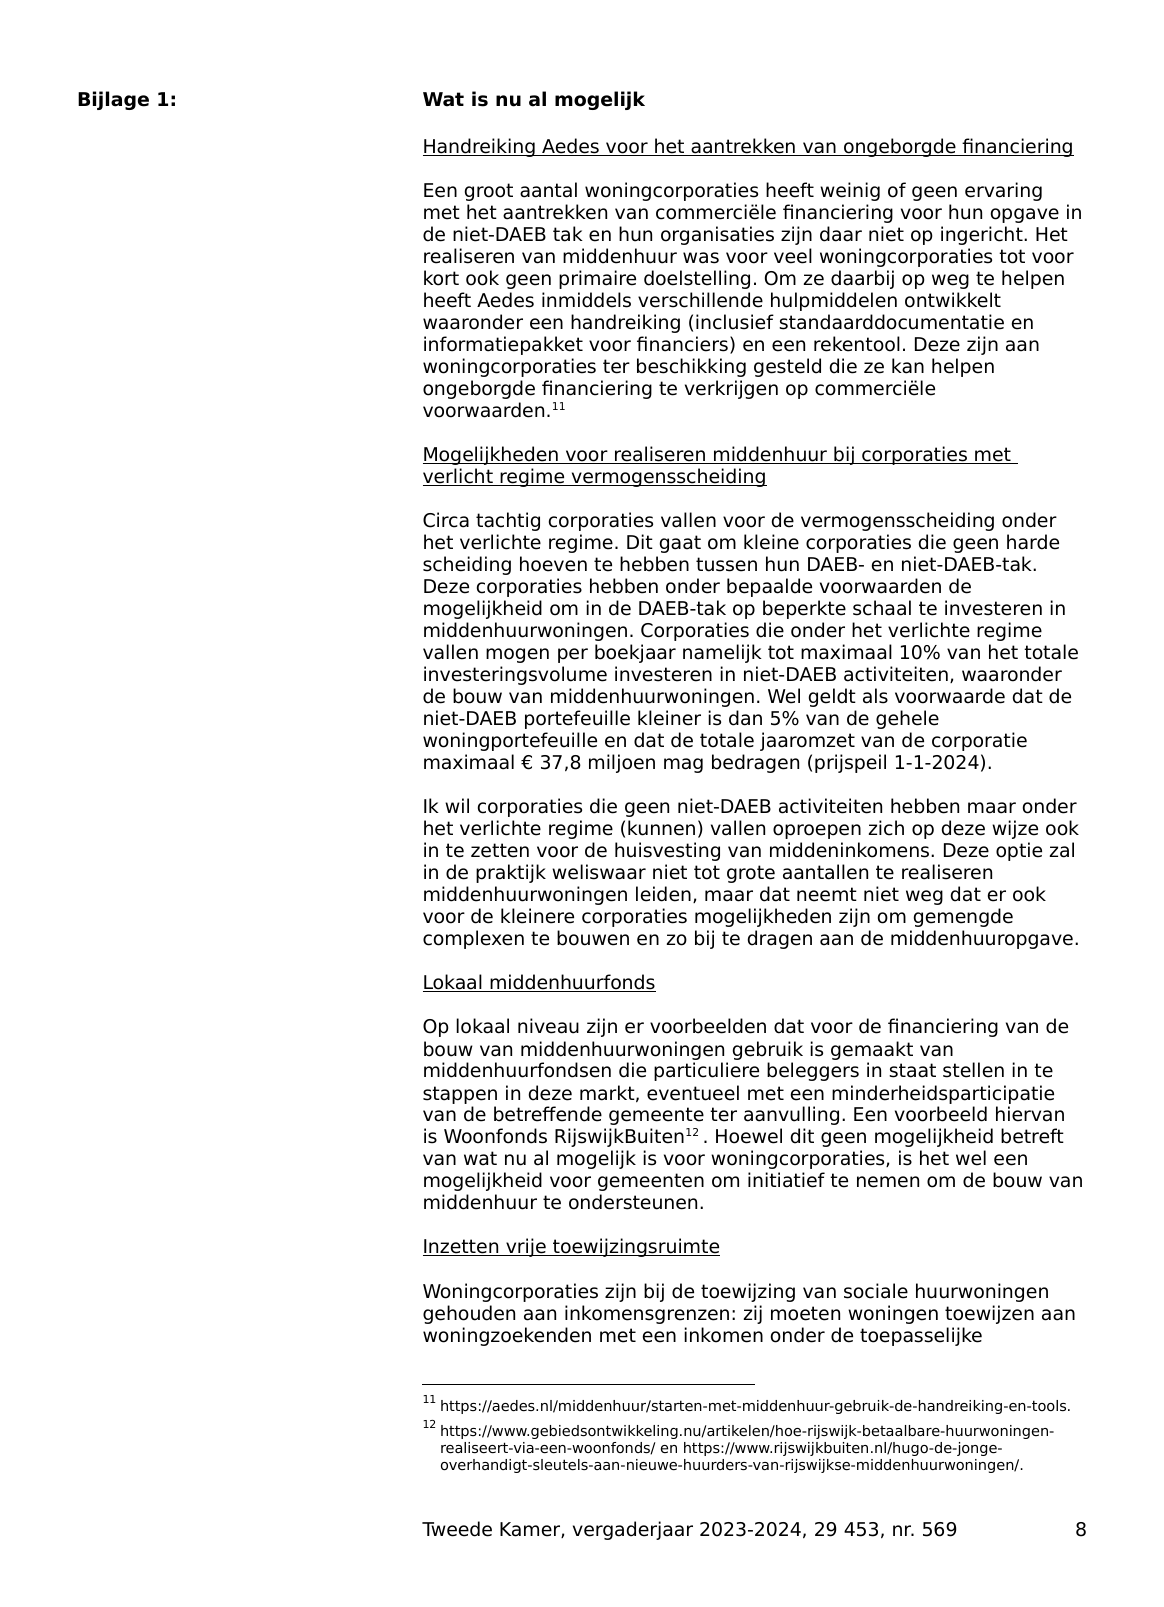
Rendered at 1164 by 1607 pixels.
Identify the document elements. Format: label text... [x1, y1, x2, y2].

text https://www.gebiedsontwikkeling.nu/artikelen/hoe-rijswijk-betaalbare-huurwoningen-realiseert-via-een-woonfonds/ en https://www.rijswijkbuiten.nl/hugo-de-jonge-overhandigt-sleutels-aan-nieuwe-huurders-van-rijswijkse-middenhuurwoningen/. [422, 1418, 1087, 1474]
text Een groot aantal woningcorporaties heeft weinig of geen ervaring met het aantrekken van commerciële financiering voor hun opgave in de niet-DAEB tak en hun organisaties zijn daar niet op ingericht. Het realiseren van middenhuur was voor veel woningcorporaties tot voor kort ook geen primaire doelstelling. Om ze daarbij op weg te helpen heeft Aedes inmiddels verschillende hulpmiddelen ontwikkelt waaronder een handreiking (inclusief standaarddocumentatie en informatiepakket voor financiers) en een rekentool. Deze zijn aan woningcorporaties ter beschikking gesteld die ze kan helpen ongeborgde financiering te verkrijgen op commerciële voorwaarden. [422, 180, 1087, 422]
text Circa tachtig corporaties vallen voor de vermogensscheiding onder het verlichte regime. Dit gaat om kleine corporaties die geen harde scheiding hoeven te hebben tussen hun DAEB- en niet-DAEB-tak. Deze corporaties hebben onder bepaalde voorwaarden de mogelijkheid om in de DAEB-tak op beperkte schaal te investeren in middenhuurwoningen. Corporaties die onder het verlichte regime vallen mogen per boekjaar namelijk tot maximaal 10% van het totale investeringsvolume investeren in niet-DAEB activiteiten, waaronder de bouw van middenhuurwoningen. Wel geldt als voorwaarde dat de niet-DAEB portefeuille kleiner is dan 5% van de gehele woningportefeuille en dat de totale jaaromzet van de corporatie maximaal € 37,8 miljoen mag bedragen (prijspeil 1-1-2024). [422, 510, 1087, 774]
subtitle Mogelijkheden voor realiseren middenhuur bij corporaties met verlicht regime vermogensscheiding [422, 444, 1087, 488]
subtitle Inzetten vrije toewijzingsruimte [422, 1236, 1087, 1258]
subtitle Lokaal middenhuurfonds [422, 972, 1087, 994]
text Ik wil corporaties die geen niet-DAEB activiteiten hebben maar onder het verlichte regime (kunnen) vallen oproepen zich op deze wijze ook in te zetten voor de huisvesting van middeninkomens. Deze optie zal in de praktijk weliswaar niet tot grote aantallen te realiseren middenhuurwoningen leiden, maar dat neemt niet weg dat er ook voor de kleinere corporaties mogelijkheden zijn om gemengde complexen te bouwen en zo bij te dragen aan de middenhuuropgave. [422, 796, 1087, 950]
subtitle Handreiking Aedes voor het aantrekken van ongeborgde financiering [422, 136, 1087, 158]
text Op lokaal niveau zijn er voorbeelden dat voor de financiering van de bouw van middenhuurwoningen gebruik is gemaakt van middenhuurfondsen die particuliere beleggers in staat stellen in te stappen in deze markt, eventueel met een minderheidsparticipatie van de betreffende gemeente ter aanvulling. Een voorbeeld hiervan is Woonfonds RijswijkBuiten. Hoewel dit geen mogelijkheid betreft van wat nu al mogelijk is voor woningcorporaties, is het wel een mogelijkheid voor gemeenten om initiatief te nemen om de bouw van middenhuur te ondersteunen. [422, 1016, 1087, 1214]
text https://aedes.nl/middenhuur/starten-met-middenhuur-gebruik-de-handreiking-en-tools. [422, 1393, 1087, 1416]
text Woningcorporaties zijn bij de toewijzing van sociale huurwoningen gehouden aan inkomensgrenzen: zij moeten woningen toewijzen aan woningzoekenden met een inkomen onder de toepasselijke [422, 1281, 1087, 1347]
subtitle Bijlage 1: Wat is nu al mogelijk [77, 89, 1087, 111]
